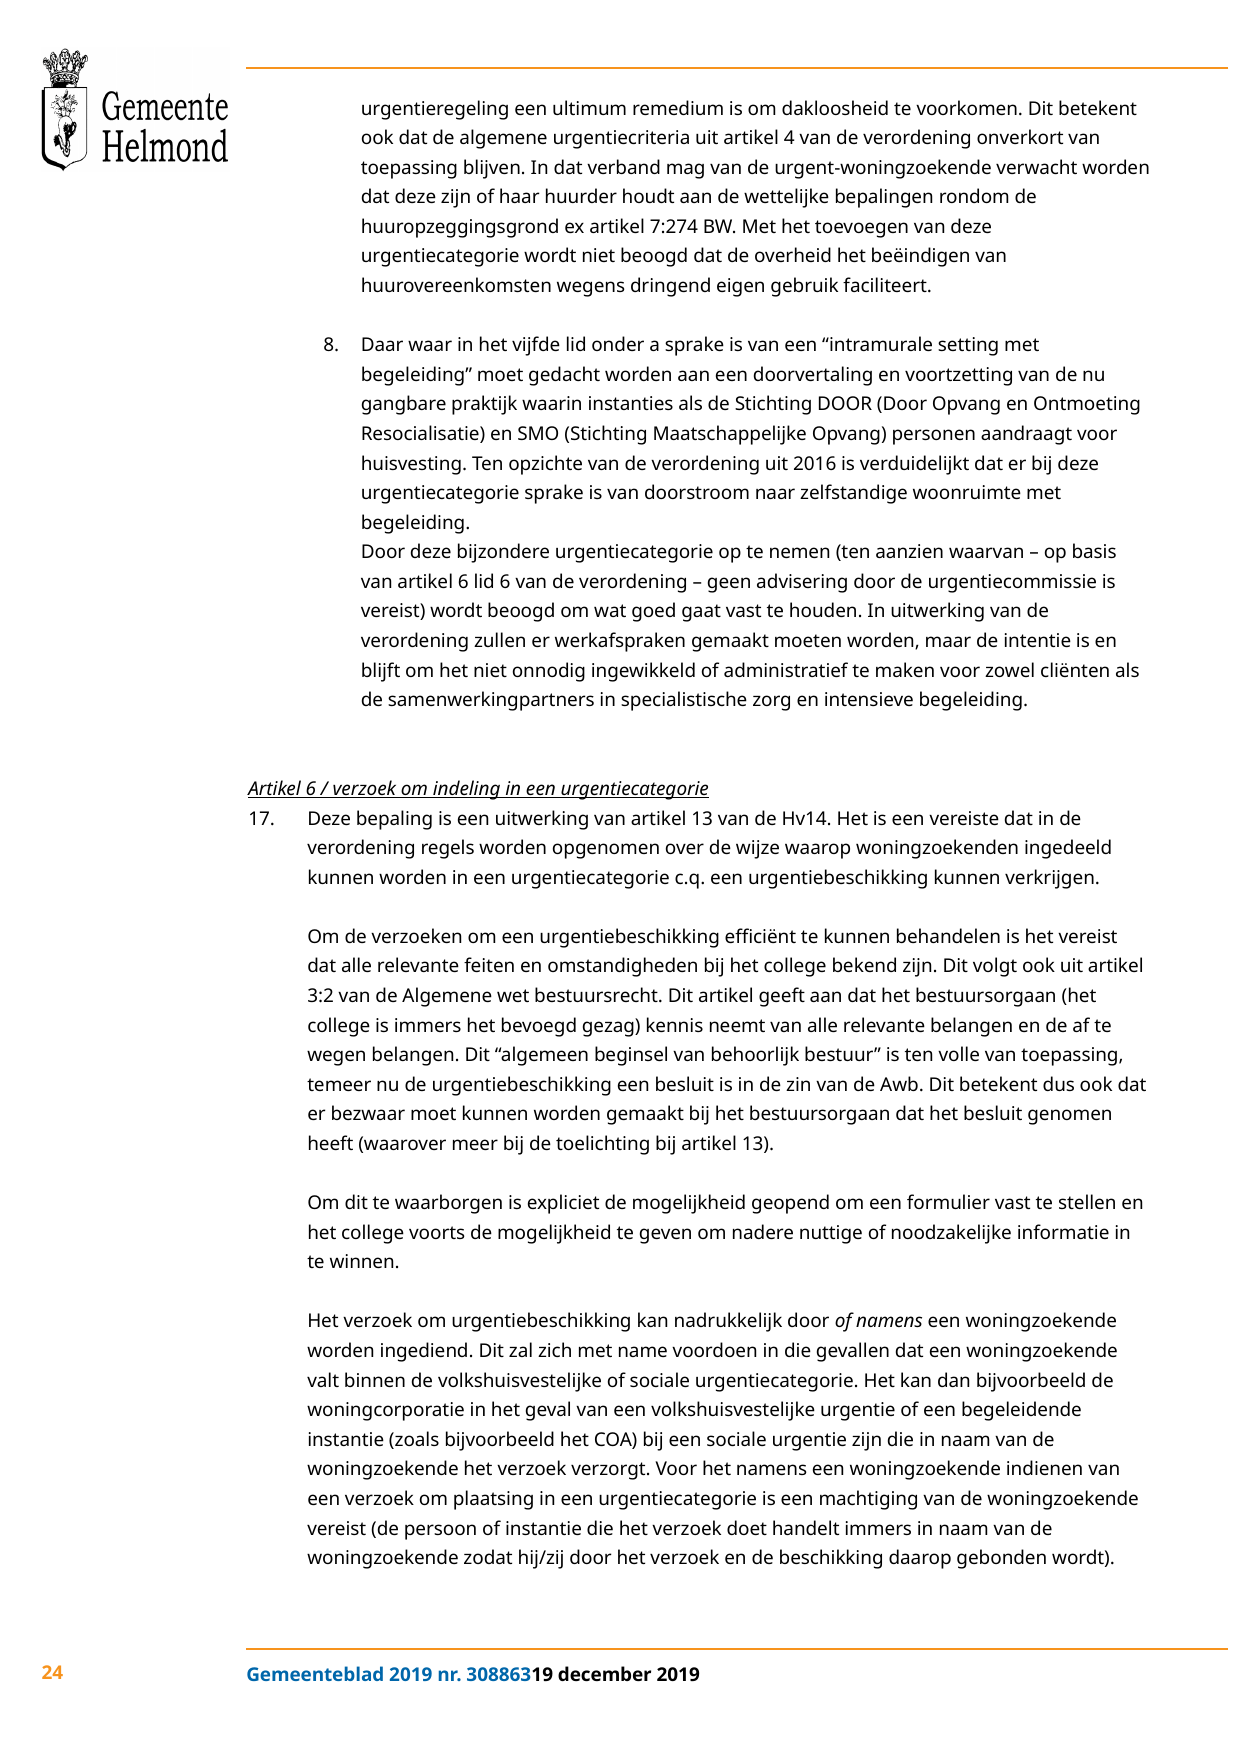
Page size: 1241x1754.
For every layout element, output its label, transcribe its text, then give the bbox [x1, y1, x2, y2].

list Door deze bijzondere urgentiecategorie op te nemen (ten aanzien waarvan – op basis van artikel 6 lid 6 van de verordening – geen advisering door de urgentiecommissie is vereist) wordt beoogd om wat goed gaat vast te houden. In uitwerking van de verordening zullen er werkafspraken gemaakt moeten worden, maar de intentie is en blijft om het niet onnodig ingewikkeld of administratief te maken voor zowel cliënten als de samenwerkingpartners in specialistische zorg en intensieve begeleiding. [323, 538, 1152, 712]
list Om dit te waarborgen is expliciet de mogelijkheid geopend om een formulier vast te stellen en het college voorts de mogelijkheid te geven om nadere nuttige of noodzakelijke informatie in te winnen. [248, 1189, 1152, 1274]
list Het verzoek om urgentiebeschikking kan nadrukkelijk door of namens een woningzoekende worden ingediend. Dit zal zich met name voordoen in die gevallen dat een woningzoekende valt binnen de volkshuisvestelijke of sociale urgentiecategorie. Het kan dan bijvoorbeeld de woningcorporatie in het geval van een volkshuisvestelijke urgentie of een begeleidende instantie (zoals bijvoorbeeld het COA) bij een sociale urgentie zijn die in naam van de woningzoekende het verzoek verzorgt. Voor het namens een woningzoekende indienen van een verzoek om plaatsing in een urgentiecategorie is een machtiging van de woningzoekende vereist (de persoon of instantie die het verzoek doet handelt immers in naam van de woningzoekende zodat hij/zij door het verzoek en de beschikking daarop gebonden wordt). [248, 1308, 1152, 1570]
list Deze bepaling is een uitwerking van artikel 13 van de Hv14. Het is een vereiste dat in de verordening regels worden opgenomen over de wijze waarop woningzoekenden ingedeeld kunnen worden in een urgentiecategorie c.q. een urgentiebeschikking kunnen verkrijgen. [248, 805, 1152, 890]
list Daar waar in het vijfde lid onder a sprake is van een “intramurale setting met begeleiding” moet gedacht worden aan een doorvertaling en voortzetting van de nu gangbare praktijk waarin instanties als de Stichting DOOR (Door Opvang en Ontmoeting Resocialisatie) en SMO (Stichting Maatschappelijke Opvang) personen aandraagt voor huisvesting. Ten opzichte van de verordening uit 2016 is verduidelijkt dat er bij deze urgentiecategorie sprake is van doorstroom naar zelfstandige woonruimte met begeleiding. [323, 331, 1152, 535]
list urgentieregeling een ultimum remedium is om dakloosheid te voorkomen. Dit betekent ook dat de algemene urgentiecriteria uit artikel 4 van de verordening onverkort van toepassing blijven. In dat verband mag van de urgent-woningzoekende verwacht worden dat deze zijn of haar huurder houdt aan de wettelijke bepalingen rondom de huuropzeggingsgrond ex artikel 7:274 BW. Met het toevoegen van deze urgentiecategorie wordt niet beoogd dat de overheid het beëindigen van huurovereenkomsten wegens dringend eigen gebruik faciliteert. [323, 95, 1152, 298]
list Om de verzoeken om een urgentiebeschikking efficiënt te kunnen behandelen is het vereist dat alle relevante feiten en omstandigheden bij het college bekend zijn. Dit volgt ook uit artikel 3:2 van de Algemene wet bestuursrecht. Dit artikel geeft aan dat het bestuursorgaan (het college is immers het bevoegd gezag) kennis neemt van alle relevante belangen en de af te wegen belangen. Dit “algemeen beginsel van behoorlijk bestuur” is ten volle van toepassing, temeer nu de urgentiebeschikking een besluit is in de zin van de Awb. Dit betekent dus ook dat er bezwaar moet kunnen worden gemaakt bij het bestuursorgaan dat het besluit genomen heeft (waarover meer bij de toelichting bij artikel 13). [248, 923, 1152, 1156]
picture [41, 47, 231, 172]
text Artikel 6 / verzoek om indeling in een urgentiecategorie [248, 775, 1152, 801]
